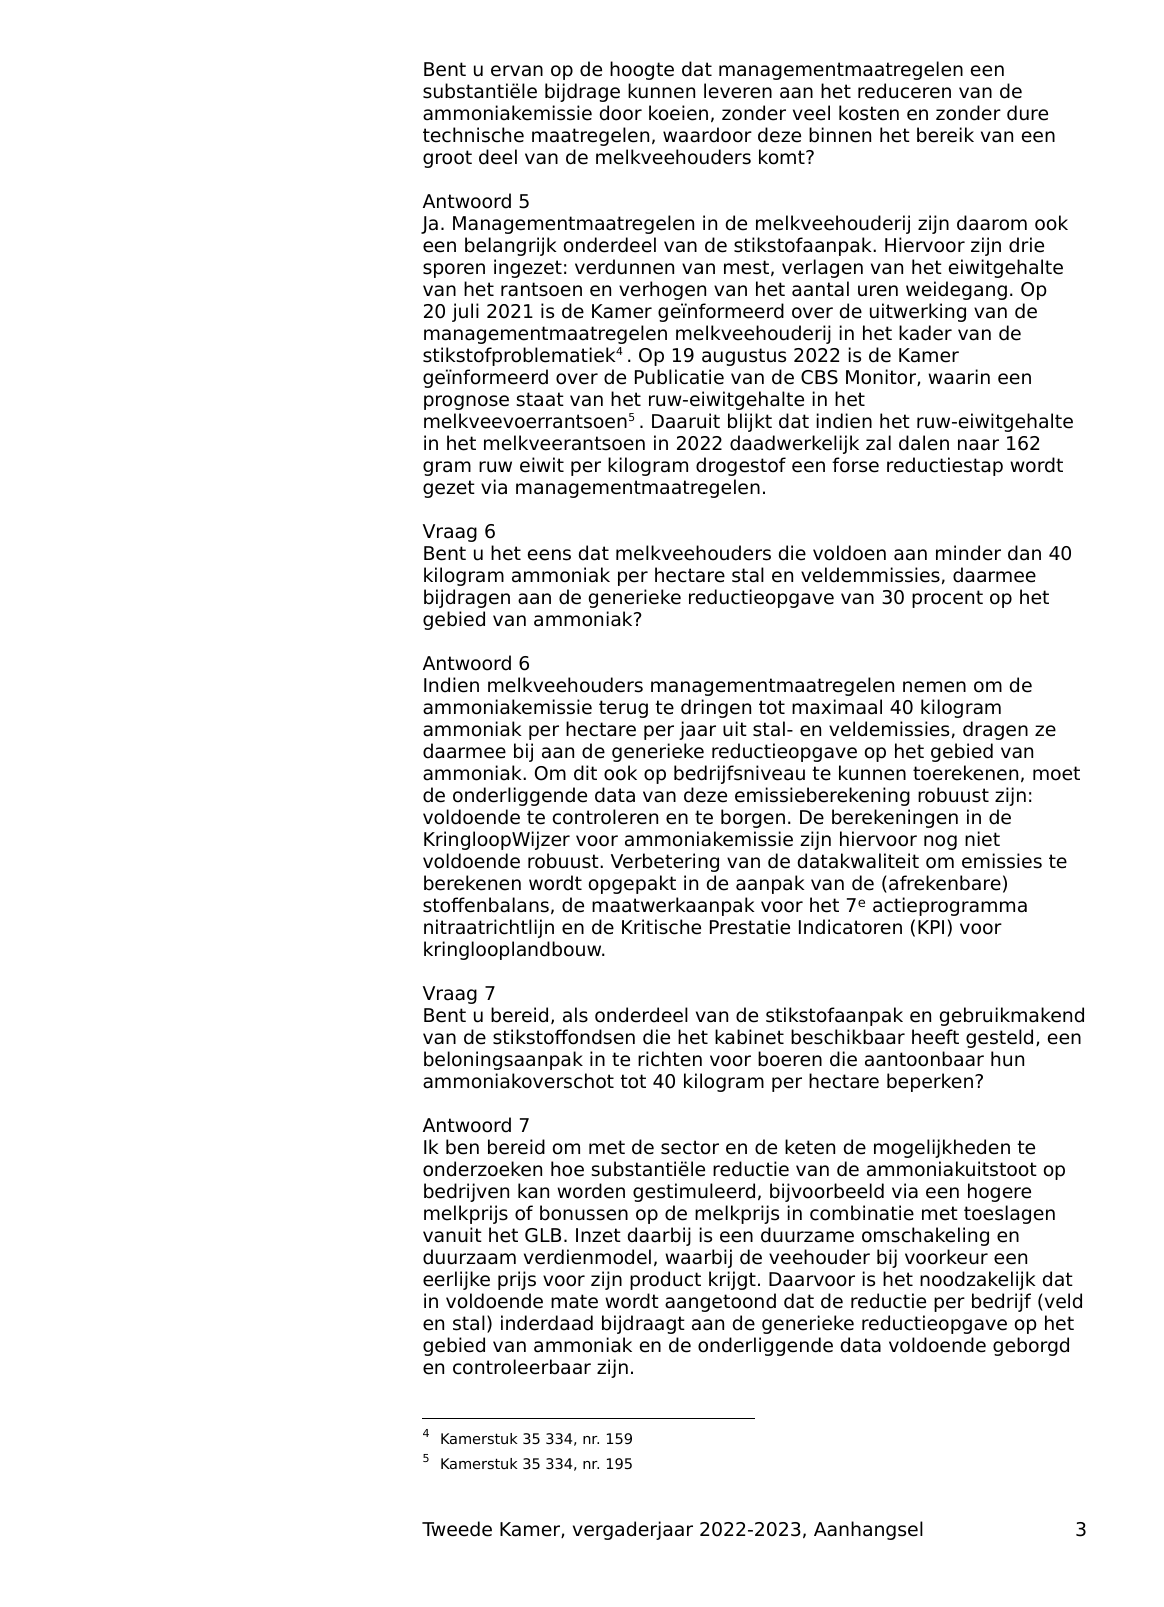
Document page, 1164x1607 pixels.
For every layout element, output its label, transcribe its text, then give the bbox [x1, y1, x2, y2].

text Indien melkveehouders managementmaatregelen nemen om de ammoniakemissie terug te dringen tot maximaal 40 kilogram ammoniak per hectare per jaar uit stal- en veldemissies, dragen ze daarmee bij aan de generieke reductieopgave op het gebied van ammoniak. Om dit ook op bedrijfsniveau te kunnen toerekenen, moet de onderliggende data van deze emissieberekening robuust zijn: voldoende te controleren en te borgen. De berekeningen in de KringloopWijzer voor ammoniakemissie zijn hiervoor nog niet voldoende robuust. Verbetering van de datakwaliteit om emissies te berekenen wordt opgepakt in de aanpak van de (afrekenbare) stoffenbalans, de maatwerkaanpak voor het 7e actieprogramma nitraatrichtlijn en de Kritische Prestatie Indicatoren (KPI) voor kringlooplandbouw. [422, 675, 1087, 961]
text Vraag 6 [422, 521, 1087, 543]
text Bent u ervan op de hoogte dat managementmaatregelen een substantiële bijdrage kunnen leveren aan het reduceren van de ammoniakemissie door koeien, zonder veel kosten en zonder dure technische maatregelen, waardoor deze binnen het bereik van een groot deel van de melkveehouders komt? [422, 59, 1087, 169]
text Antwoord 6 [422, 653, 1087, 675]
text Bent u bereid, als onderdeel van de stikstofaanpak en gebruikmakend van de stikstoffondsen die het kabinet beschikbaar heeft gesteld, een beloningsaanpak in te richten voor boeren die aantoonbaar hun ammoniakoverschot tot 40 kilogram per hectare beperken? [422, 1005, 1087, 1093]
text Ik ben bereid om met de sector en de keten de mogelijkheden te onderzoeken hoe substantiële reductie van de ammoniakuitstoot op bedrijven kan worden gestimuleerd, bijvoorbeeld via een hogere melkprijs of bonussen op de melkprijs in combinatie met toeslagen vanuit het GLB. Inzet daarbij is een duurzame omschakeling en duurzaam verdienmodel, waarbij de veehouder bij voorkeur een eerlijke prijs voor zijn product krijgt. Daarvoor is het noodzakelijk dat in voldoende mate wordt aangetoond dat de reductie per bedrijf (veld en stal) inderdaad bijdraagt aan de generieke reductieopgave op het gebied van ammoniak en de onderliggende data voldoende geborgd en controleerbaar zijn. [422, 1137, 1087, 1379]
text Antwoord 5 [422, 191, 1087, 213]
text Antwoord 7 [422, 1115, 1087, 1137]
text Ja. Managementmaatregelen in de melkveehouderij zijn daarom ook een belangrijk onderdeel van de stikstofaanpak. Hiervoor zijn drie sporen ingezet: verdunnen van mest, verlagen van het eiwitgehalte van het rantsoen en verhogen van het aantal uren weidegang. Op 20 juli 2021 is de Kamer geïnformeerd over de uitwerking van de managementmaatregelen melkveehouderij in het kader van de stikstofproblematiek. Op 19 augustus 2022 is de Kamer geïnformeerd over de Publicatie van de CBS Monitor, waarin een prognose staat van het ruw-eiwitgehalte in het melkveevoerrantsoen. Daaruit blijkt dat indien het ruw-eiwitgehalte in het melkveerantsoen in 2022 daadwerkelijk zal dalen naar 162 gram ruw eiwit per kilogram drogestof een forse reductiestap wordt gezet via managementmaatregelen. [422, 213, 1087, 499]
text Kamerstuk 35 334, nr. 159 [422, 1427, 1087, 1449]
text Bent u het eens dat melkveehouders die voldoen aan minder dan 40 kilogram ammoniak per hectare stal en veldemmissies, daarmee bijdragen aan de generieke reductieopgave van 30 procent op het gebied van ammoniak? [422, 543, 1087, 631]
text Kamerstuk 35 334, nr. 195 [422, 1452, 1087, 1474]
text Vraag 7 [422, 983, 1087, 1005]
